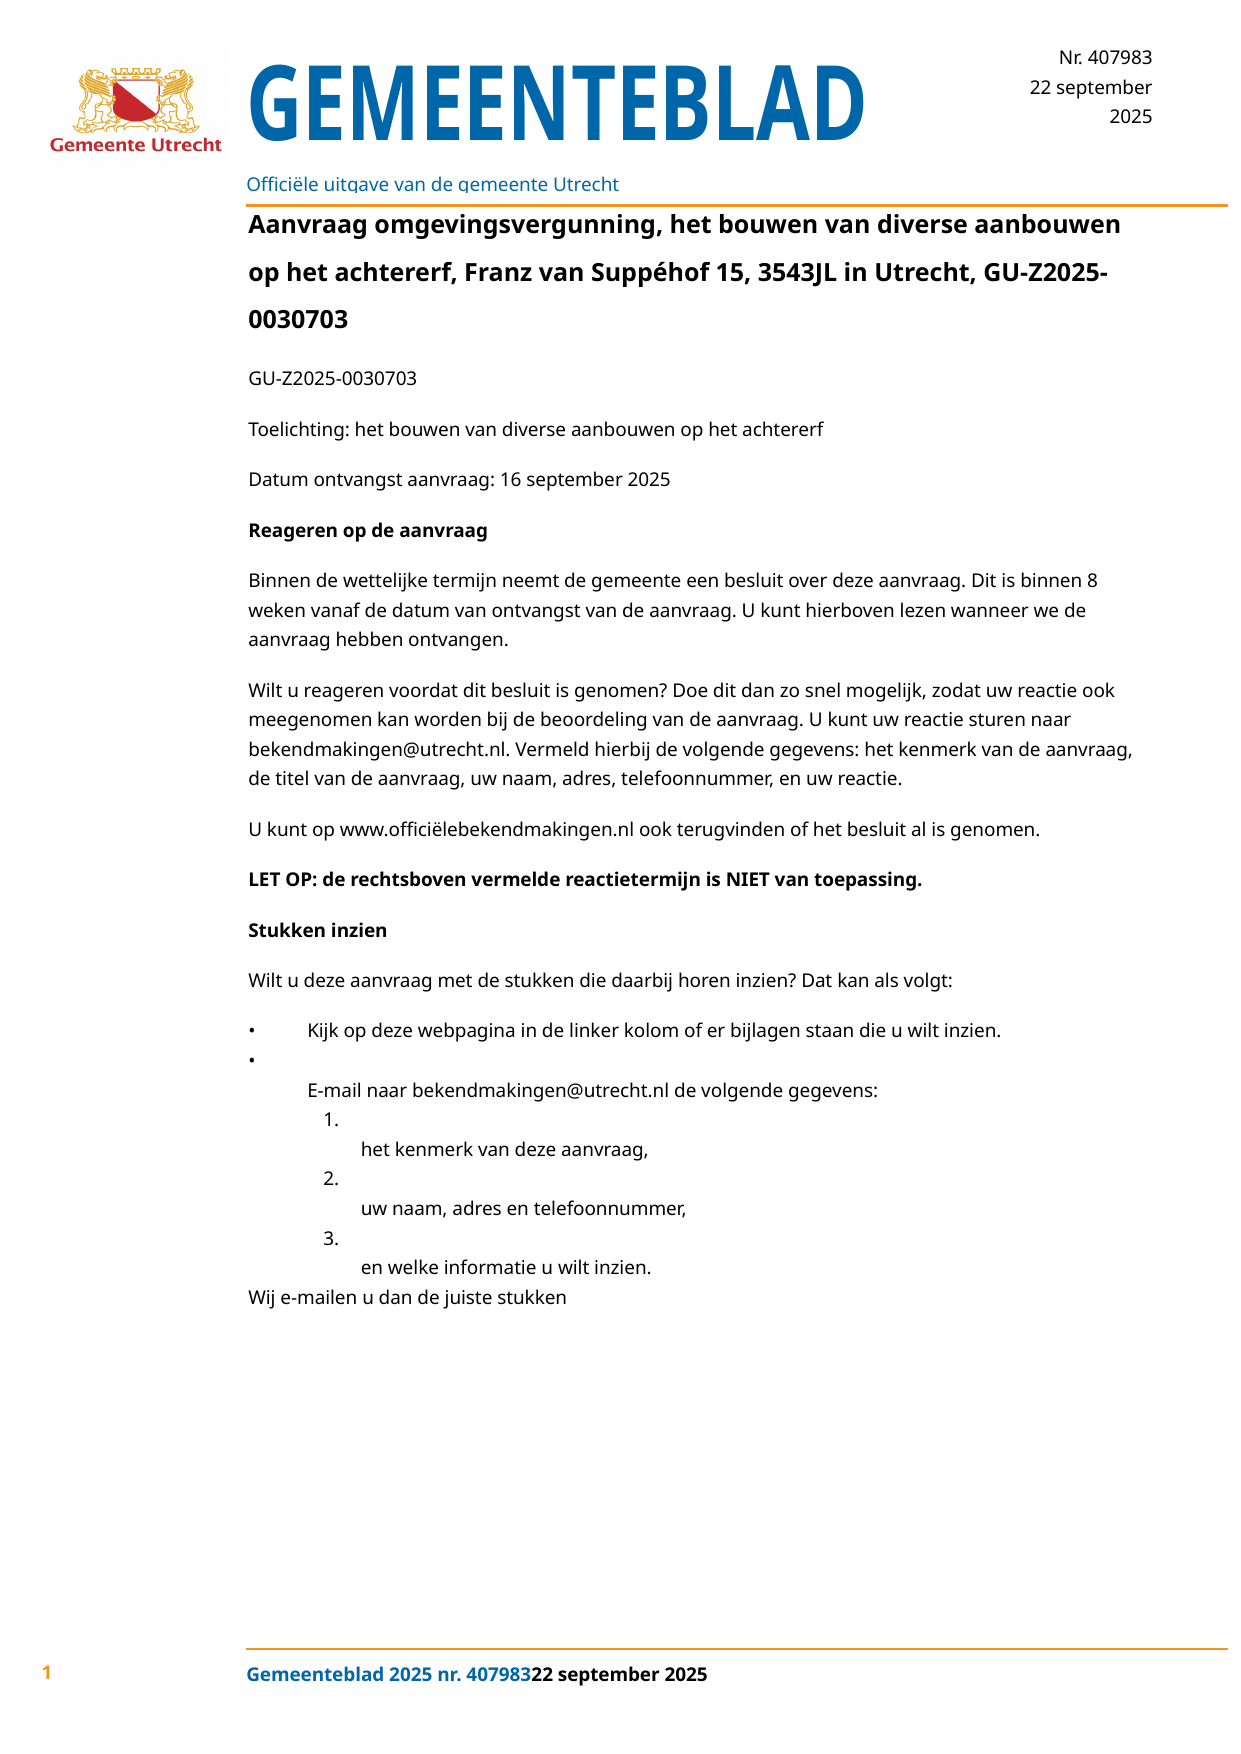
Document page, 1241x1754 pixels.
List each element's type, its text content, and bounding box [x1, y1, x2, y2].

text Aanvraag omgevingsvergunning, het bouwen van diverse aanbouwen op het achtererf, Franz van Suppéhof 15, 3543JL in Utrecht, GU-Z2025-0030703 [248, 207, 1152, 336]
text GU-Z2025-0030703 [248, 366, 1152, 391]
text Wij e-mailen u dan de juiste stukken [248, 1284, 1152, 1309]
picture [41, 47, 231, 172]
list Kijk op deze webpagina in de linker kolom of er bijlagen staan die u wilt inzien. [248, 1018, 1152, 1043]
text Datum ontvangst aanvraag: 16 september 2025 [248, 466, 1152, 492]
text Toelichting: het bouwen van diverse aanbouwen op het achtererf [248, 416, 1152, 442]
list het kenmerk van deze aanvraag, [323, 1136, 1152, 1162]
text U kunt op www.officiëlebekendmakingen.nl ook terugvinden of het besluit al is genomen. [248, 816, 1152, 842]
text Wilt u reageren voordat dit besluit is genomen? Doe dit dan zo snel mogelijk, zodat uw reactie ook meegenomen kan worden bij de beoordeling van de aanvraag. U kunt uw reactie sturen naar bekendmakingen@utrecht.nl. Vermeld hierbij de volgende gegevens: het kenmerk van de aanvraag, de titel van de aanvraag, uw naam, adres, telefoonnummer, en uw reactie. [248, 677, 1152, 791]
text Wilt u deze aanvraag met de stukken die daarbij horen inzien? Dat kan als volgt: [248, 967, 1152, 993]
text LET OP: de rechtsboven vermelde reactietermijn is NIET van toepassing. [248, 866, 1152, 892]
list en welke informatie u wilt inzien. [323, 1254, 1152, 1280]
list uw naam, adres en telefoonnummer, [323, 1195, 1152, 1221]
text Reageren op de aanvraag [248, 517, 1152, 542]
text Binnen de wettelijke termijn neemt de gemeente een besluit over deze aanvraag. Dit is binnen 8 weken vanaf de datum van ontvangst van de aanvraag. U kunt hierboven lezen wanneer we de aanvraag hebben ontvangen. [248, 567, 1152, 652]
text Stukken inzien [248, 917, 1152, 942]
list E-mail naar bekendmakingen@utrecht.nl de volgende gegevens: [248, 1077, 1152, 1102]
